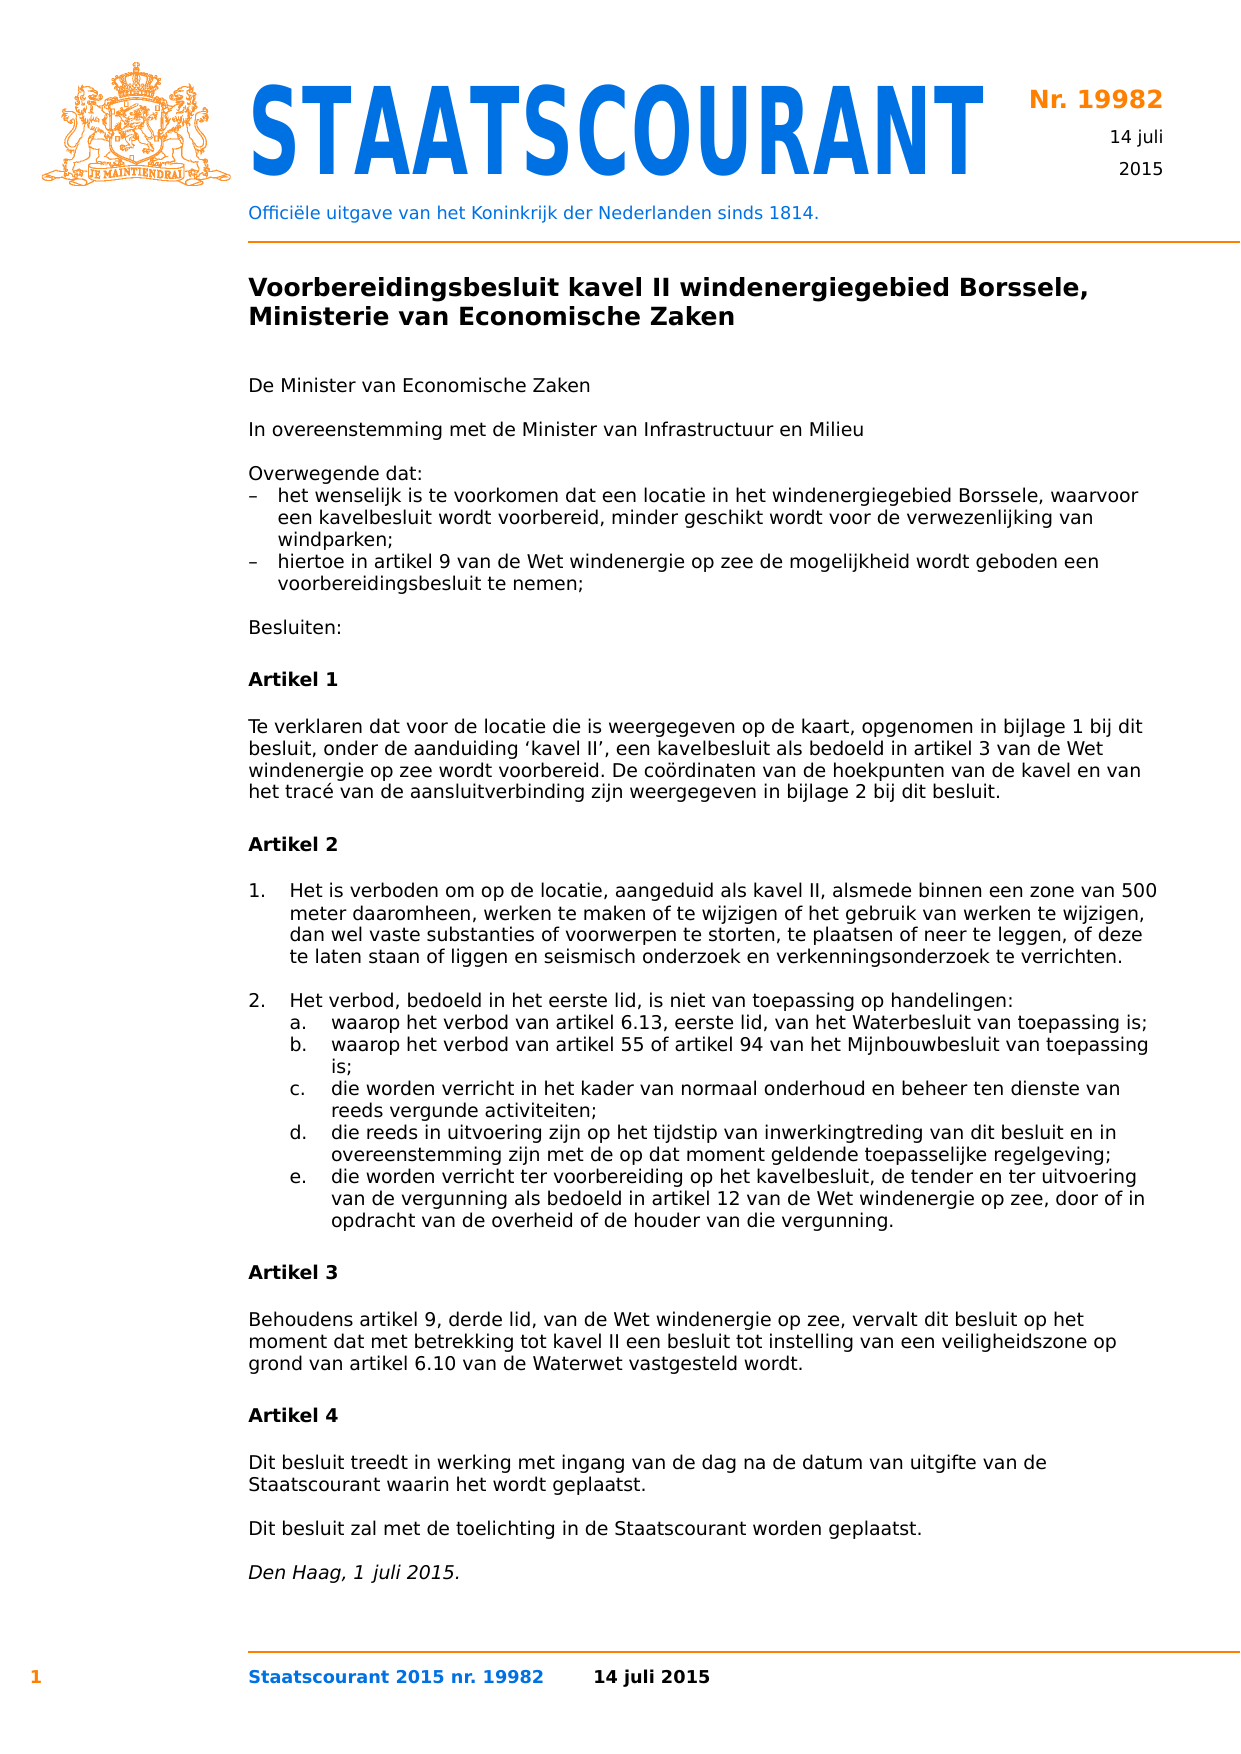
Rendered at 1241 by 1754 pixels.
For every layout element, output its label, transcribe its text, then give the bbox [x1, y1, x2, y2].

text Dit besluit zal met de toelichting in de Staatscourant worden geplaatst. [248, 1518, 1163, 1540]
table_cell 14 juli [998, 121, 1240, 153]
text 2. Het verbod, bedoeld in het eerste lid, is niet van toepassing op handelingen: [248, 990, 1163, 1012]
text – het wenselijk is te voorkomen dat een locatie in het windenergiegebied Borssele, waarvoor een kavelbesluit wordt voorbereid, minder geschikt wordt voor de verwezenlijking van windparken; [248, 485, 1163, 551]
subtitle Artikel 4 [248, 1405, 1163, 1427]
text Te verklaren dat voor de locatie die is weergegeven op de kaart, opgenomen in bijlage 1 bij dit besluit, onder de aanduiding ‘kavel II’, een kavelbesluit als bedoeld in artikel 3 van de Wet windenergie op zee wordt voorbereid. De coördinaten van de hoekpunten van de kavel en van het tracé van de aansluitverbinding zijn weergegeven in bijlage 2 bij dit besluit. [248, 716, 1163, 803]
table_cell Officiële uitgave van het Koninkrijk der Nederlanden sinds 1814. [248, 203, 1240, 241]
text b. waarop het verbod van artikel 55 of artikel 94 van het Mijnbouwbesluit van toepassing is; [289, 1034, 1163, 1078]
subtitle Voorbereidingsbesluit kavel II windenergiegebied Borssele, Ministerie van Economische Zaken [248, 273, 1163, 331]
text De Minister van Economische Zaken [248, 375, 1163, 397]
table_header [25, 62, 248, 241]
text Besluiten: [248, 617, 1163, 638]
text Behoudens artikel 9, derde lid, van de Wet windenergie op zee, vervalt dit besluit op het moment dat met betrekking tot kavel II een besluit tot instelling van een veiligheidszone op grond van artikel 6.10 van de Waterwet vastgesteld wordt. [248, 1309, 1163, 1375]
picture [41, 62, 231, 186]
text c. die worden verricht in het kader van normaal onderhoud en beheer ten dienste van reeds vergunde activiteiten; [289, 1078, 1163, 1122]
text 1. Het is verboden om op de locatie, aangeduid als kavel II, alsmede binnen een zone van 500 meter daaromheen, werken te maken of te wijzigen of het gebruik van werken te wijzigen, dan wel vaste substanties of voorwerpen te storten, te plaatsen of neer te leggen, of deze te laten staan of liggen en seismisch onderzoek en verkenningsonderzoek te verrichten. [248, 880, 1163, 968]
table_header Nr. 19982 [998, 62, 1240, 121]
table_header STAATSCOURANT [248, 62, 998, 203]
text Overwegende dat: [248, 463, 1163, 485]
text Den Haag, 1 juli 2015. [248, 1562, 1163, 1583]
subtitle Artikel 3 [248, 1262, 1163, 1284]
subtitle Artikel 2 [248, 833, 1163, 855]
text Dit besluit treedt in werking met ingang van de dag na de datum van uitgifte van de Staatscourant waarin het wordt geplaatst. [248, 1452, 1163, 1496]
table_cell 2015 [998, 153, 1240, 203]
text – hiertoe in artikel 9 van de Wet windenergie op zee de mogelijkheid wordt geboden een voorbereidingsbesluit te nemen; [248, 551, 1163, 595]
subtitle Artikel 1 [248, 668, 1163, 691]
text e. die worden verricht ter voorbereiding op het kavelbesluit, de tender en ter uitvoering van de vergunning als bedoeld in artikel 12 van de Wet windenergie op zee, door of in opdracht van de overheid of de houder van die vergunning. [289, 1166, 1163, 1232]
text a. waarop het verbod van artikel 6.13, eerste lid, van het Waterbesluit van toepassing is; [289, 1012, 1163, 1034]
text In overeenstemming met de Minister van Infrastructuur en Milieu [248, 419, 1163, 441]
text d. die reeds in uitvoering zijn op het tijdstip van inwerkingtreding van dit besluit en in overeenstemming zijn met de op dat moment geldende toepasselijke regelgeving; [289, 1122, 1163, 1166]
